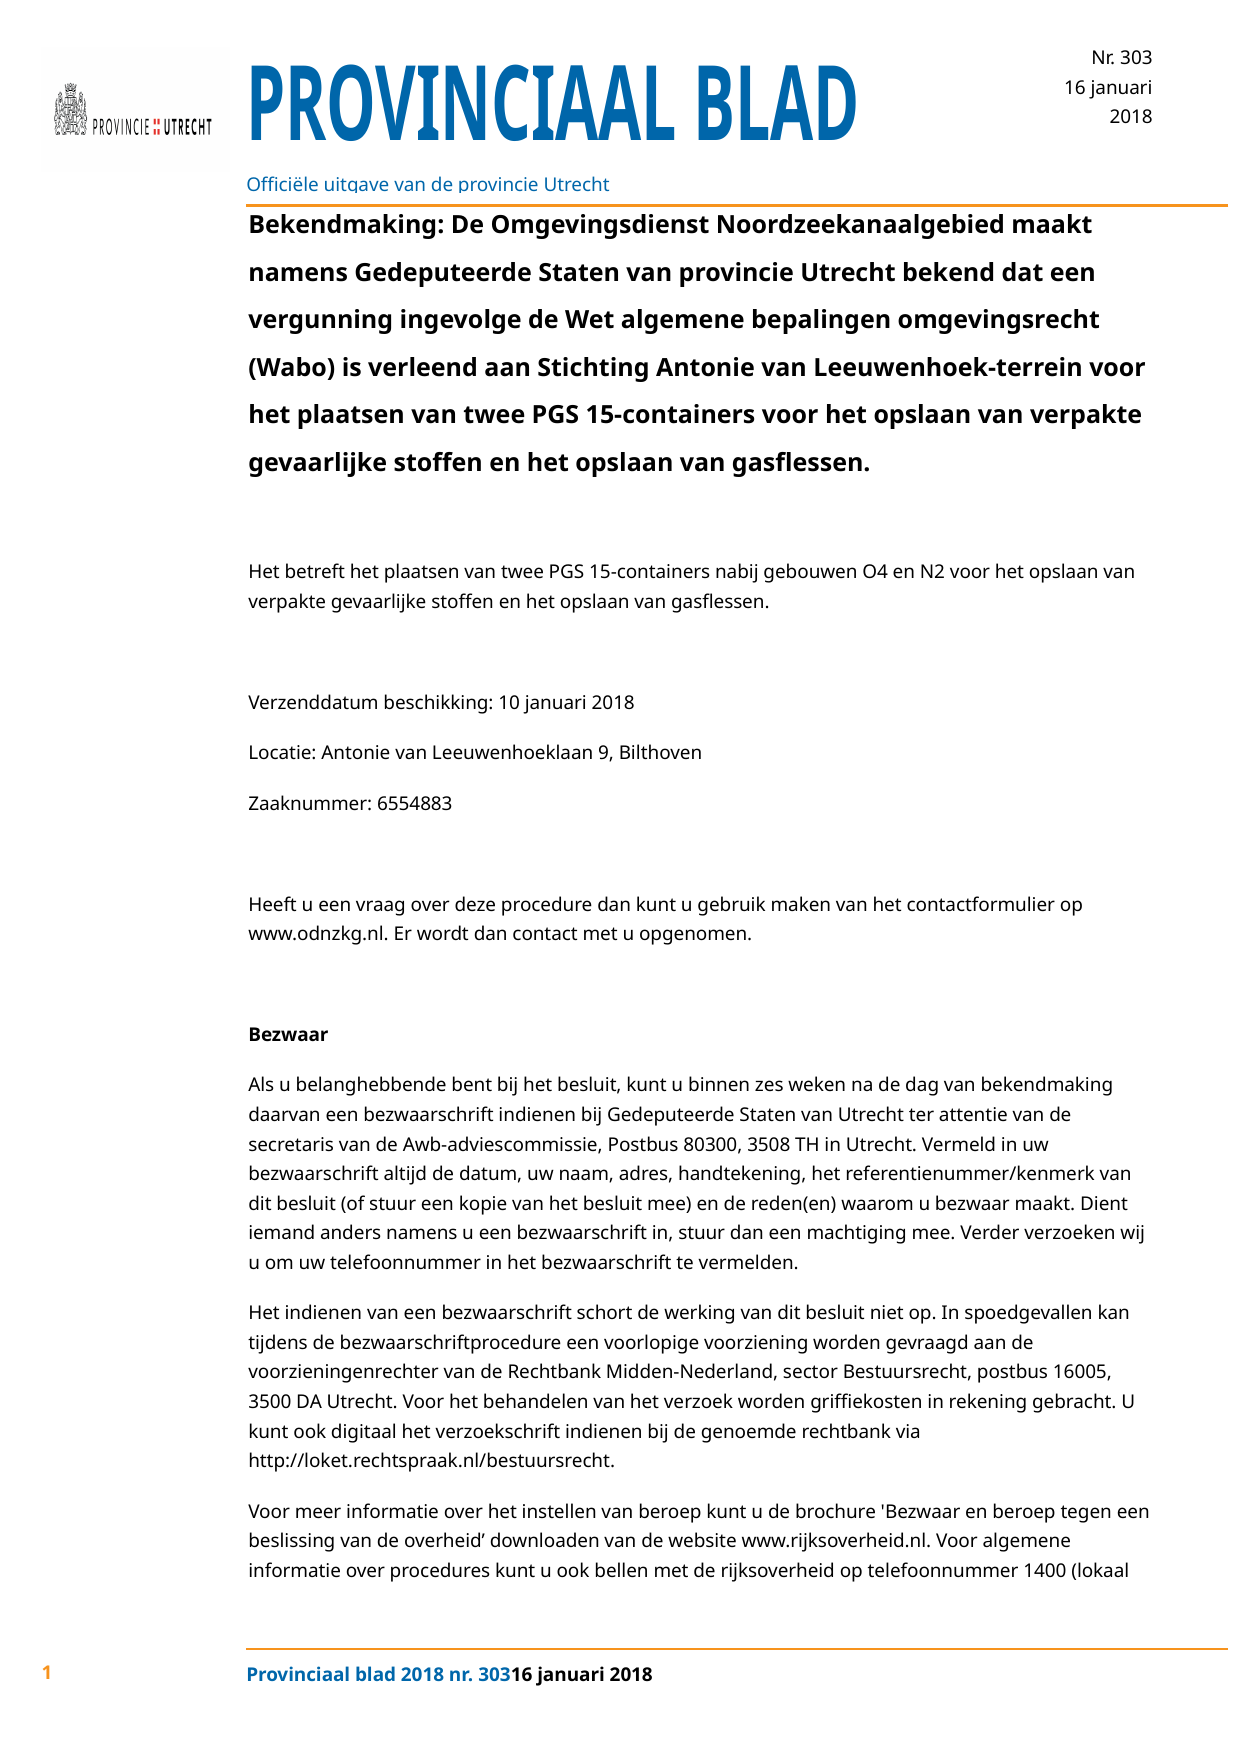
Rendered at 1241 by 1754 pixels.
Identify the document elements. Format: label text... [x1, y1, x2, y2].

text Als u belanghebbende bent bij het besluit, kunt u binnen zes weken na de dag van bekendmaking daarvan een bezwaarschrift indienen bij Gedeputeerde Staten van Utrecht ter attentie van de secretaris van de Awb-adviescommissie, Postbus 80300, 3508 TH in Utrecht. Vermeld in uw bezwaarschrift altijd de datum, uw naam, adres, handtekening, het referentienummer/kenmerk van dit besluit (of stuur een kopie van het besluit mee) en de reden(en) waarom u bezwaar maakt. Dient iemand anders namens u een bezwaarschrift in, stuur dan een machtiging mee. Verder verzoeken wij u om uw telefoonnummer in het bezwaarschrift te vermelden. [248, 1072, 1152, 1275]
text Locatie: Antonie van Leeuwenhoeklaan 9, Bilthoven [248, 739, 1152, 765]
picture [41, 47, 231, 172]
text Verzenddatum beschikking: 10 januari 2018 [248, 689, 1152, 715]
text Het indienen van een bezwaarschrift schort de werking van dit besluit niet op. In spoedgevallen kan tijdens de bezwaarschriftprocedure een voorlopige voorziening worden gevraagd aan de voorzieningenrechter van de Rechtbank Midden-Nederland, sector Bestuursrecht, postbus 16005, 3500 DA Utrecht. Voor het behandelen van het verzoek worden griffiekosten in rekening gebracht. U kunt ook digitaal het verzoekschrift indienen bij de genoemde rechtbank via http://loket.rechtspraak.nl/bestuursrecht. [248, 1299, 1152, 1473]
text Bezwaar [248, 1021, 1152, 1047]
text Bekendmaking: De Omgevingsdienst Noordzeekanaalgebied maakt namens Gedeputeerde Staten van provincie Utrecht bekend dat een vergunning ingevolge de Wet algemene bepalingen omgevingsrecht (Wabo) is verleend aan Stichting Antonie van Leeuwenhoek-terrein voor het plaatsen van twee PGS 15-containers voor het opslaan van verpakte gevaarlijke stoffen en het opslaan van gasflessen. [248, 207, 1152, 479]
text Zaaknummer: 6554883 [248, 790, 1152, 816]
text Heeft u een vraag over deze procedure dan kunt u gebruik maken van het contactformulier op www.odnzkg.nl. Er wordt dan contact met u opgenomen. [248, 891, 1152, 946]
text Het betreft het plaatsen van twee PGS 15-containers nabij gebouwen O4 en N2 voor het opslaan van verpakte gevaarlijke stoffen en het opslaan van gasflessen. [248, 559, 1152, 614]
text Voor meer informatie over het instellen van beroep kunt u de brochure 'Bezwaar en beroep tegen een beslissing van de overheid’ downloaden van de website www.rijksoverheid.nl. Voor algemene informatie over procedures kunt u ook bellen met de rijksoverheid op telefoonnummer 1400 (lokaal [248, 1498, 1152, 1583]
